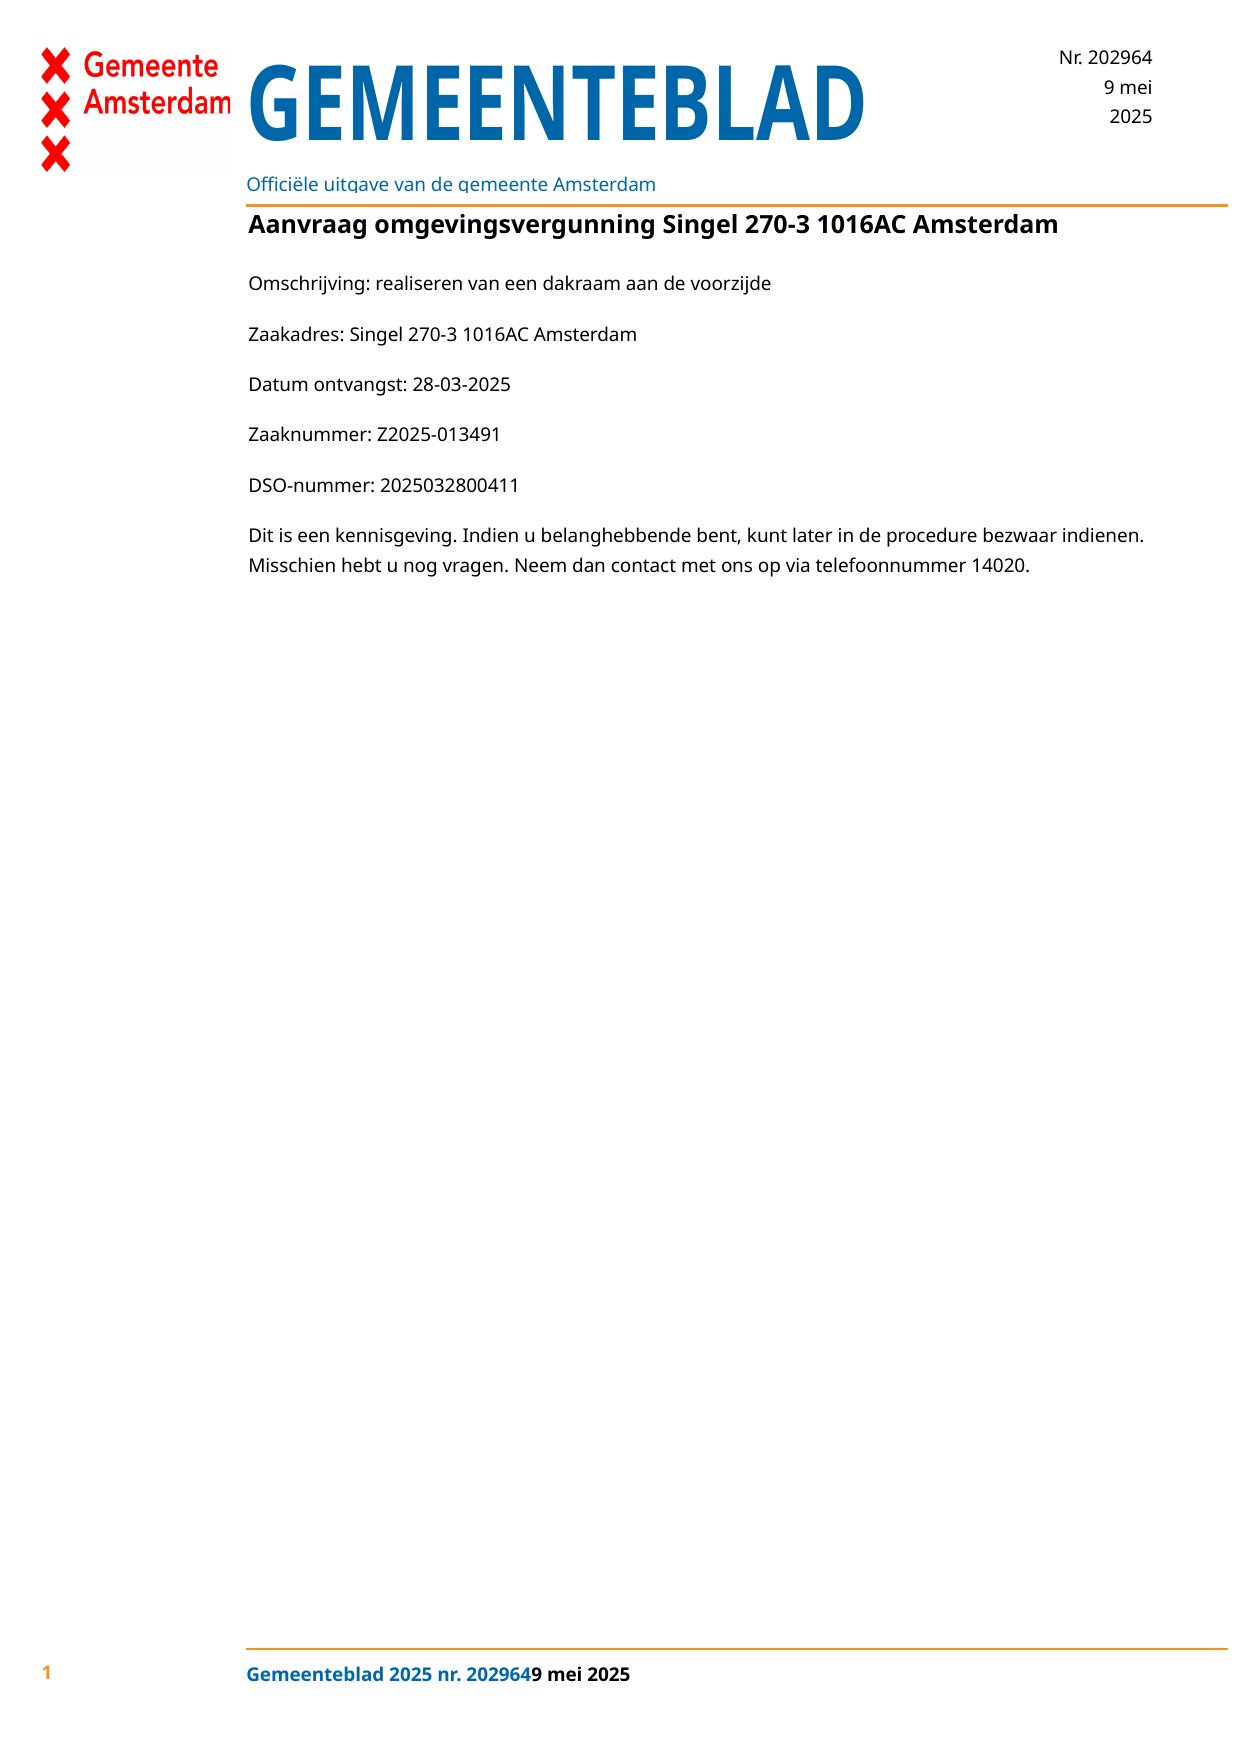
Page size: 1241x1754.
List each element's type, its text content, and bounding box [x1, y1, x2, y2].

text Aanvraag omgevingsvergunning Singel 270-3 1016AC Amsterdam [248, 207, 1152, 241]
text Zaakadres: Singel 270-3 1016AC Amsterdam [248, 321, 1152, 346]
picture [41, 47, 231, 172]
text DSO-nummer: 2025032800411 [248, 472, 1152, 498]
text Datum ontvangst: 28-03-2025 [248, 371, 1152, 397]
text Zaaknummer: Z2025-013491 [248, 422, 1152, 447]
text Omschrijving: realiseren van een dakraam aan de voorzijde [248, 270, 1152, 296]
text Dit is een kennisgeving. Indien u belanghebbende bent, kunt later in de procedure bezwaar indienen. Misschien hebt u nog vragen. Neem dan contact met ons op via telefoonnummer 14020. [248, 522, 1152, 578]
